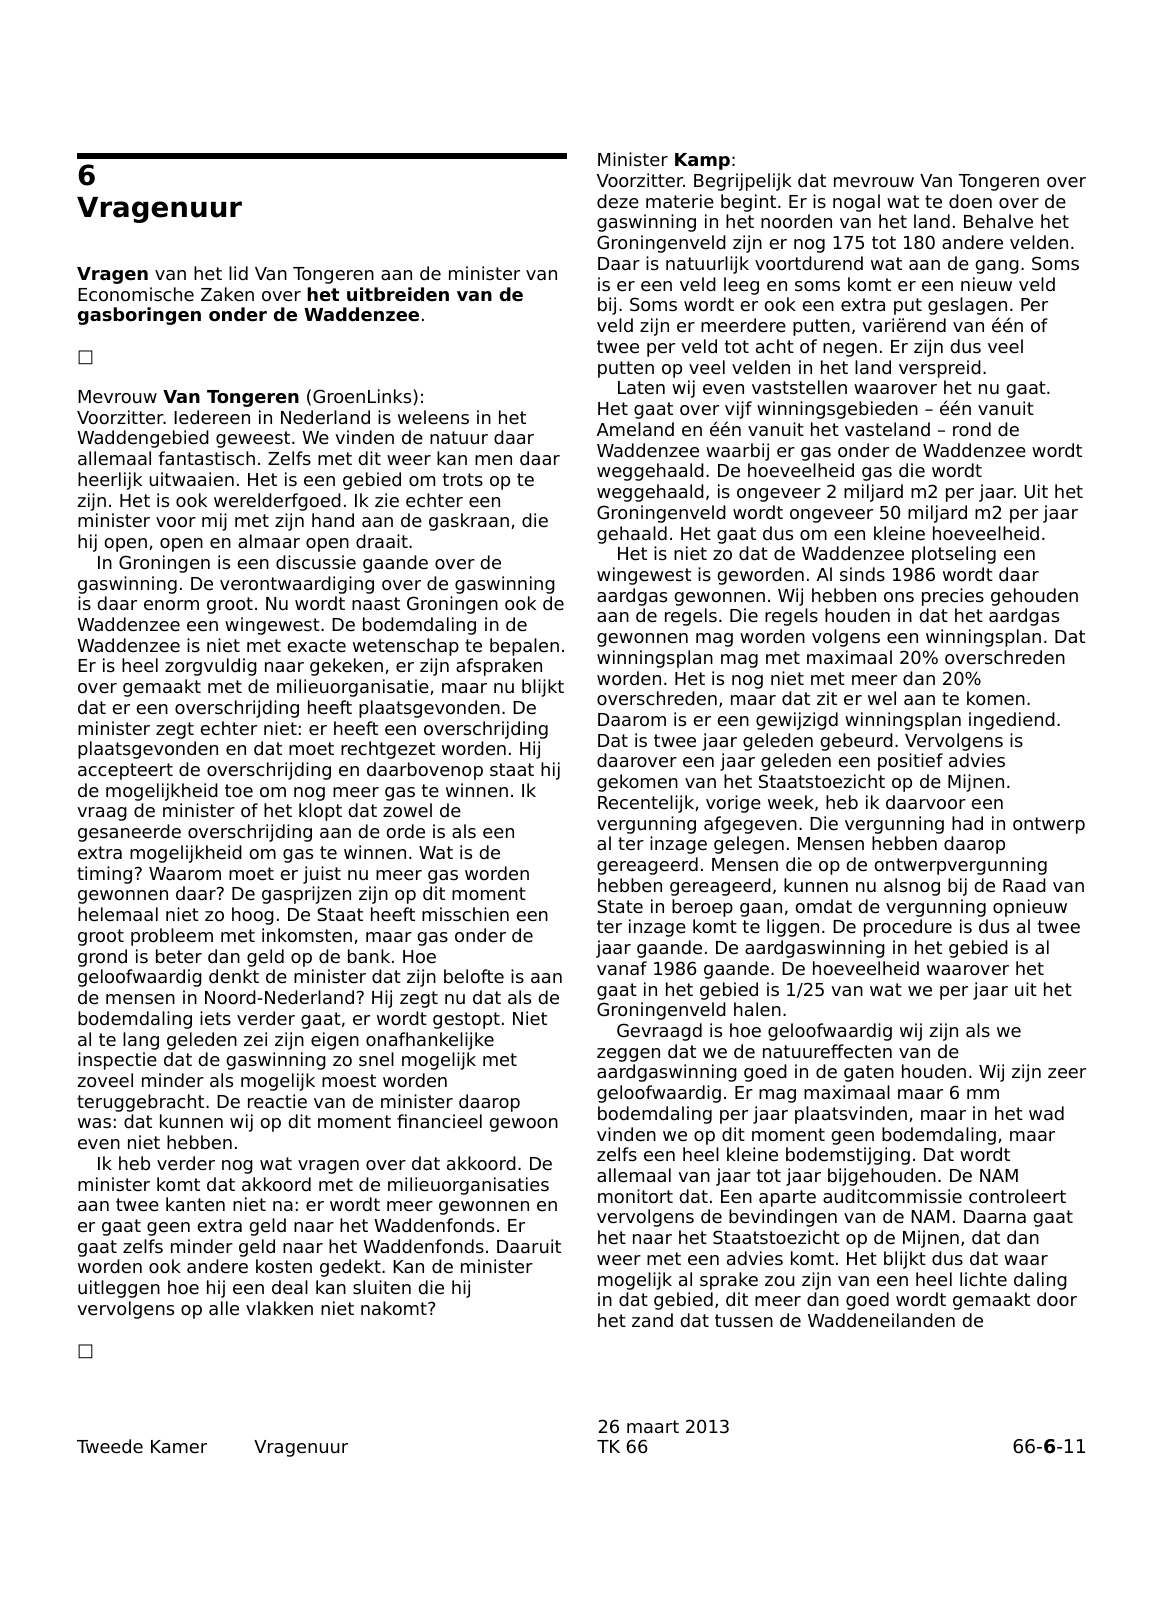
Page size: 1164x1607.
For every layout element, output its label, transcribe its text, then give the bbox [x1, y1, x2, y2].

text Voorzitter. Begrijpelijk dat mevrouw Van Tongeren over deze materie begint. Er is nogal wat te doen over de gaswinning in het noorden van het land. Behalve het Groningenveld zijn er nog 175 tot 180 andere velden. Daar is natuurlijk voortdurend wat aan de gang. Soms is er een veld leeg en soms komt er een nieuw veld bij. Soms wordt er ook een extra put geslagen. Per veld zijn er meerdere putten, variërend van één of twee per veld tot acht of negen. Er zijn dus veel putten op veel velden in het land verspreid. [596, 171, 1087, 378]
title 6 Vragenuur [77, 159, 567, 224]
text In Groningen is een discussie gaande over de gaswinning. De verontwaardiging over de gaswinning is daar enorm groot. Nu wordt naast Groningen ook de Waddenzee een wingewest. De bodemdaling in de Waddenzee is niet met exacte wetenschap te bepalen. Er is heel zorgvuldig naar gekeken, er zijn afspraken over gemaakt met de milieuorganisatie, maar nu blijkt dat er een overschrijding heeft plaatsgevonden. De minister zegt echter niet: er heeft een overschrijding plaatsgevonden en dat moet rechtgezet worden. Hij accepteert de overschrijding en daarbovenop staat hij de mogelijkheid toe om nog meer gas te winnen. Ik vraag de minister of het klopt dat zowel de gesaneerde overschrijding aan de orde is als een extra mogelijkheid om gas te winnen. Wat is de timing? Waarom moet er juist nu meer gas worden gewonnen daar? De gasprijzen zijn op dit moment helemaal niet zo hoog. De Staat heeft misschien een groot probleem met inkomsten, maar gas onder de grond is beter dan geld op de bank. Hoe geloofwaardig denkt de minister dat zijn belofte is aan de mensen in Noord-Nederland? Hij zegt nu dat als de bodemdaling iets verder gaat, er wordt gestopt. Niet al te lang geleden zei zijn eigen onafhankelijke inspectie dat de gaswinning zo snel mogelijk met zoveel minder als mogelijk moest worden teruggebracht. De reactie van de minister daarop was: dat kunnen wij op dit moment financieel gewoon even niet hebben. [77, 553, 567, 1154]
text □ [77, 346, 567, 367]
text Vragen van het lid Van Tongeren aan de minister van Economische Zaken over het uitbreiden van de gasboringen onder de Waddenzee. [77, 264, 567, 326]
text Minister Kamp: [596, 150, 1087, 171]
text Gevraagd is hoe geloofwaardig wij zijn als we zeggen dat we de natuureffecten van de aardgaswinning goed in de gaten houden. Wij zijn zeer geloofwaardig. Er mag maximaal maar 6 mm bodemdaling per jaar plaatsvinden, maar in het wad vinden we op dit moment geen bodemdaling, maar zelfs een heel kleine bodemstijging. Dat wordt allemaal van jaar tot jaar bijgehouden. De NAM monitort dat. Een aparte auditcommissie controleert vervolgens de bevindingen van de NAM. Daarna gaat het naar het Staatstoezicht op de Mijnen, dat dan weer met een advies komt. Het blijkt dus dat waar mogelijk al sprake zou zijn van een heel lichte daling in dat gebied, dit meer dan goed wordt gemaakt door het zand dat tussen de Waddeneilanden de [596, 1021, 1087, 1332]
text Laten wij even vaststellen waarover het nu gaat. Het gaat over vijf winningsgebieden – één vanuit Ameland en één vanuit het vasteland – rond de Waddenzee waarbij er gas onder de Waddenzee wordt weggehaald. De hoeveelheid gas die wordt weggehaald, is ongeveer 2 miljard m2 per jaar. Uit het Groningenveld wordt ongeveer 50 miljard m2 per jaar gehaald. Het gaat dus om een kleine hoeveelheid. [596, 378, 1087, 544]
text Het is niet zo dat de Waddenzee plotseling een wingewest is geworden. Al sinds 1986 wordt daar aardgas gewonnen. Wij hebben ons precies gehouden aan de regels. Die regels houden in dat het aardgas gewonnen mag worden volgens een winningsplan. Dat winningsplan mag met maximaal 20% overschreden worden. Het is nog niet met meer dan 20% overschreden, maar dat zit er wel aan te komen. Daarom is er een gewijzigd winningsplan ingediend. Dat is twee jaar geleden gebeurd. Vervolgens is daarover een jaar geleden een positief advies gekomen van het Staatstoezicht op de Mijnen. Recentelijk, vorige week, heb ik daarvoor een vergunning afgegeven. Die vergunning had in ontwerp al ter inzage gelegen. Mensen hebben daarop gereageerd. Mensen die op de ontwerpvergunning hebben gereageerd, kunnen nu alsnog bij de Raad van State in beroep gaan, omdat de vergunning opnieuw ter inzage komt te liggen. De procedure is dus al twee jaar gaande. De aardgaswinning in het gebied is al vanaf 1986 gaande. De hoeveelheid waarover het gaat in het gebied is 1/25 van wat we per jaar uit het Groningenveld halen. [596, 544, 1087, 1021]
text □ [77, 1339, 567, 1360]
text Voorzitter. Iedereen in Nederland is weleens in het Waddengebied geweest. We vinden de natuur daar allemaal fantastisch. Zelfs met dit weer kan men daar heerlijk uitwaaien. Het is een gebied om trots op te zijn. Het is ook werelderfgoed. Ik zie echter een minister voor mij met zijn hand aan de gaskraan, die hij open, open en almaar open draait. [77, 407, 567, 553]
text Ik heb verder nog wat vragen over dat akkoord. De minister komt dat akkoord met de milieuorganisaties aan twee kanten niet na: er wordt meer gewonnen en er gaat geen extra geld naar het Waddenfonds. Er gaat zelfs minder geld naar het Waddenfonds. Daaruit worden ook andere kosten gedekt. Kan de minister uitleggen hoe hij een deal kan sluiten die hij vervolgens op alle vlakken niet nakomt? [77, 1154, 567, 1319]
text Mevrouw Van Tongeren (GroenLinks): [77, 387, 567, 407]
